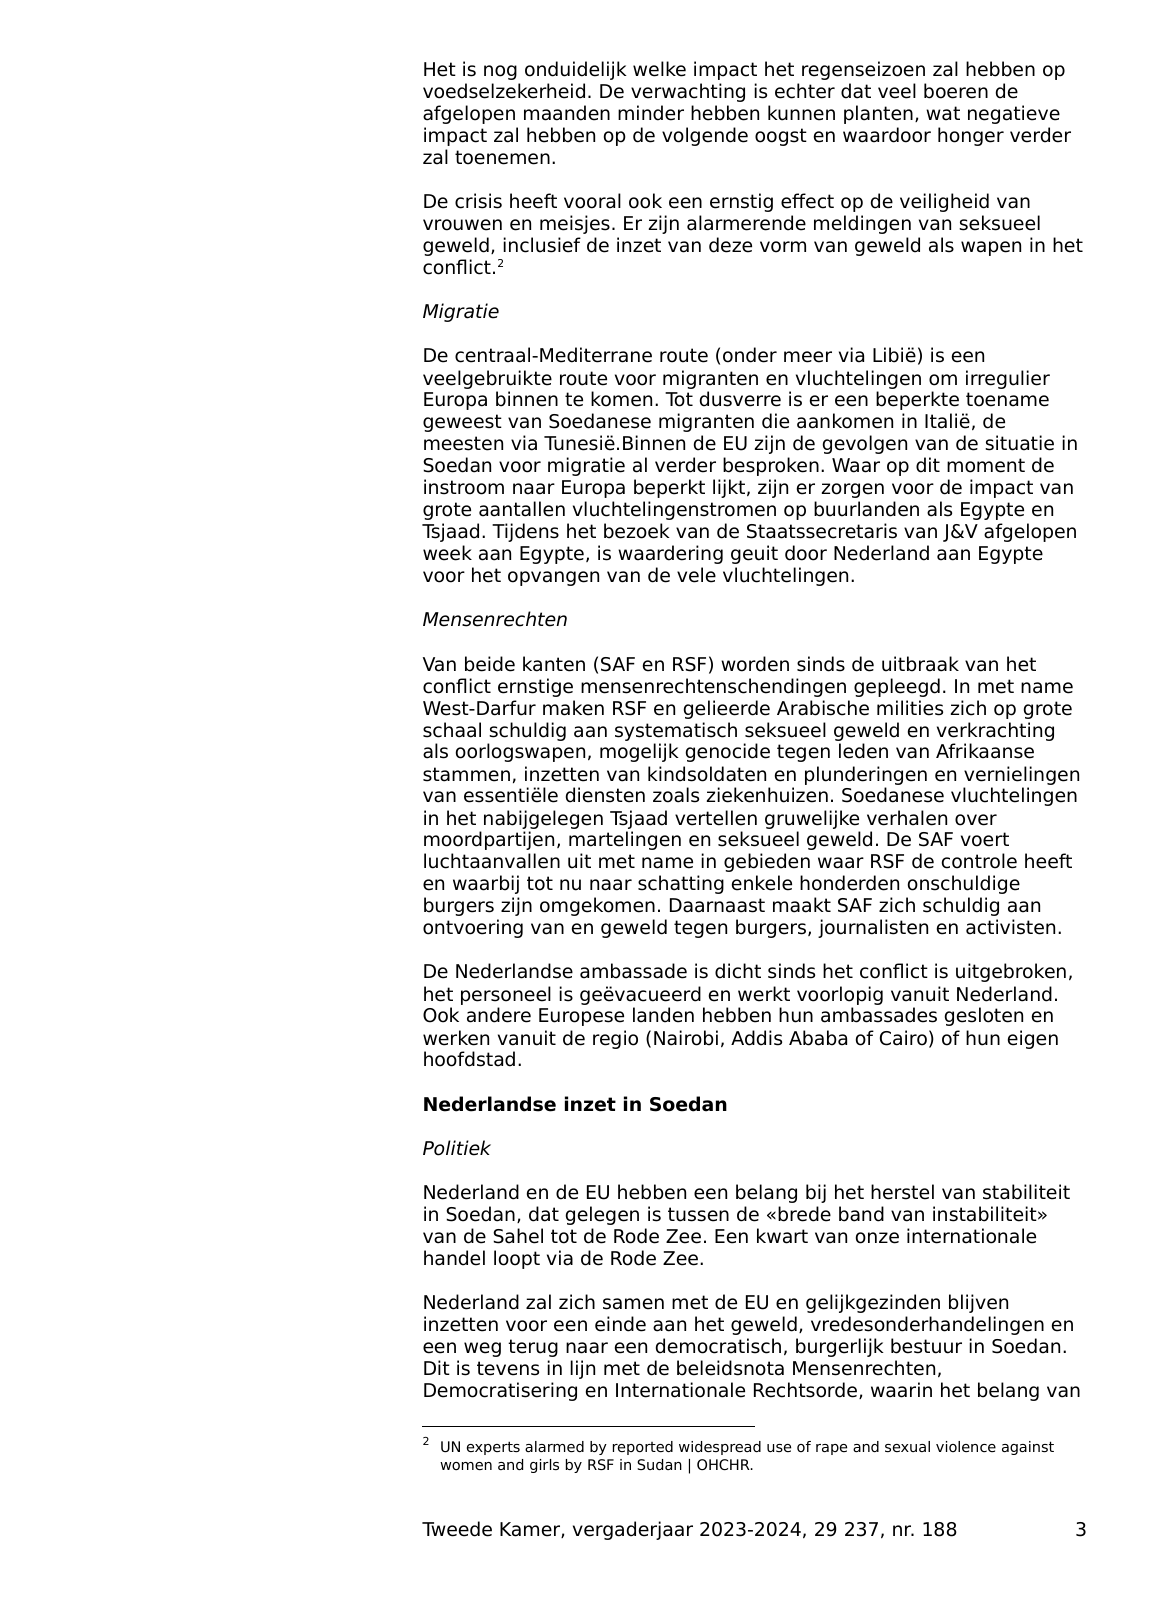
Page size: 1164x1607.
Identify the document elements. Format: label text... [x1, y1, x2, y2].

text De centraal-Mediterrane route (onder meer via Libië) is een veelgebruikte route voor migranten en vluchtelingen om irregulier Europa binnen te komen. Tot dusverre is er een beperkte toename geweest van Soedanese migranten die aankomen in Italië, de meesten via Tunesië.Binnen de EU zijn de gevolgen van de situatie in Soedan voor migratie al verder besproken. Waar op dit moment de instroom naar Europa beperkt lijkt, zijn er zorgen voor de impact van grote aantallen vluchtelingenstromen op buurlanden als Egypte en Tsjaad. Tijdens het bezoek van de Staatssecretaris van J&V afgelopen week aan Egypte, is waardering geuit door Nederland aan Egypte voor het opvangen van de vele vluchtelingen. [422, 345, 1087, 587]
subtitle Mensenrechten [422, 609, 1087, 631]
subtitle Nederlandse inzet in Soedan [422, 1093, 1087, 1116]
text Van beide kanten (SAF en RSF) worden sinds de uitbraak van het conflict ernstige mensenrechtenschendingen gepleegd. In met name West-Darfur maken RSF en gelieerde Arabische milities zich op grote schaal schuldig aan systematisch seksueel geweld en verkrachting als oorlogswapen, mogelijk genocide tegen leden van Afrikaanse stammen, inzetten van kindsoldaten en plunderingen en vernielingen van essentiële diensten zoals ziekenhuizen. Soedanese vluchtelingen in het nabijgelegen Tsjaad vertellen gruwelijke verhalen over moordpartijen, martelingen en seksueel geweld. De SAF voert luchtaanvallen uit met name in gebieden waar RSF de controle heeft en waarbij tot nu naar schatting enkele honderden onschuldige burgers zijn omgekomen. Daarnaast maakt SAF zich schuldig aan ontvoering van en geweld tegen burgers, journalisten en activisten. [422, 653, 1087, 939]
text Nederland zal zich samen met de EU en gelijkgezinden blijven inzetten voor een einde aan het geweld, vredesonderhandelingen en een weg terug naar een democratisch, burgerlijk bestuur in Soedan. Dit is tevens in lijn met de beleidsnota Mensenrechten, Democratisering en Internationale Rechtsorde, waarin het belang van [422, 1292, 1087, 1402]
text Het is nog onduidelijk welke impact het regenseizoen zal hebben op voedselzekerheid. De verwachting is echter dat veel boeren de afgelopen maanden minder hebben kunnen planten, wat negatieve impact zal hebben op de volgende oogst en waardoor honger verder zal toenemen. [422, 59, 1087, 169]
subtitle Politiek [422, 1138, 1087, 1160]
text UN experts alarmed by reported widespread use of rape and sexual violence against women and girls by RSF in Sudan | OHCHR. [422, 1435, 1087, 1474]
subtitle Migratie [422, 301, 1087, 323]
text De Nederlandse ambassade is dicht sinds het conflict is uitgebroken, het personeel is geëvacueerd en werkt voorlopig vanuit Nederland. Ook andere Europese landen hebben hun ambassades gesloten en werken vanuit de regio (Nairobi, Addis Ababa of Cairo) of hun eigen hoofdstad. [422, 961, 1087, 1071]
text Nederland en de EU hebben een belang bij het herstel van stabiliteit in Soedan, dat gelegen is tussen de «brede band van instabiliteit» van de Sahel tot de Rode Zee. Een kwart van onze internationale handel loopt via de Rode Zee. [422, 1182, 1087, 1270]
text De crisis heeft vooral ook een ernstig effect op de veiligheid van vrouwen en meisjes. Er zijn alarmerende meldingen van seksueel geweld, inclusief de inzet van deze vorm van geweld als wapen in het conflict. [422, 191, 1087, 279]
